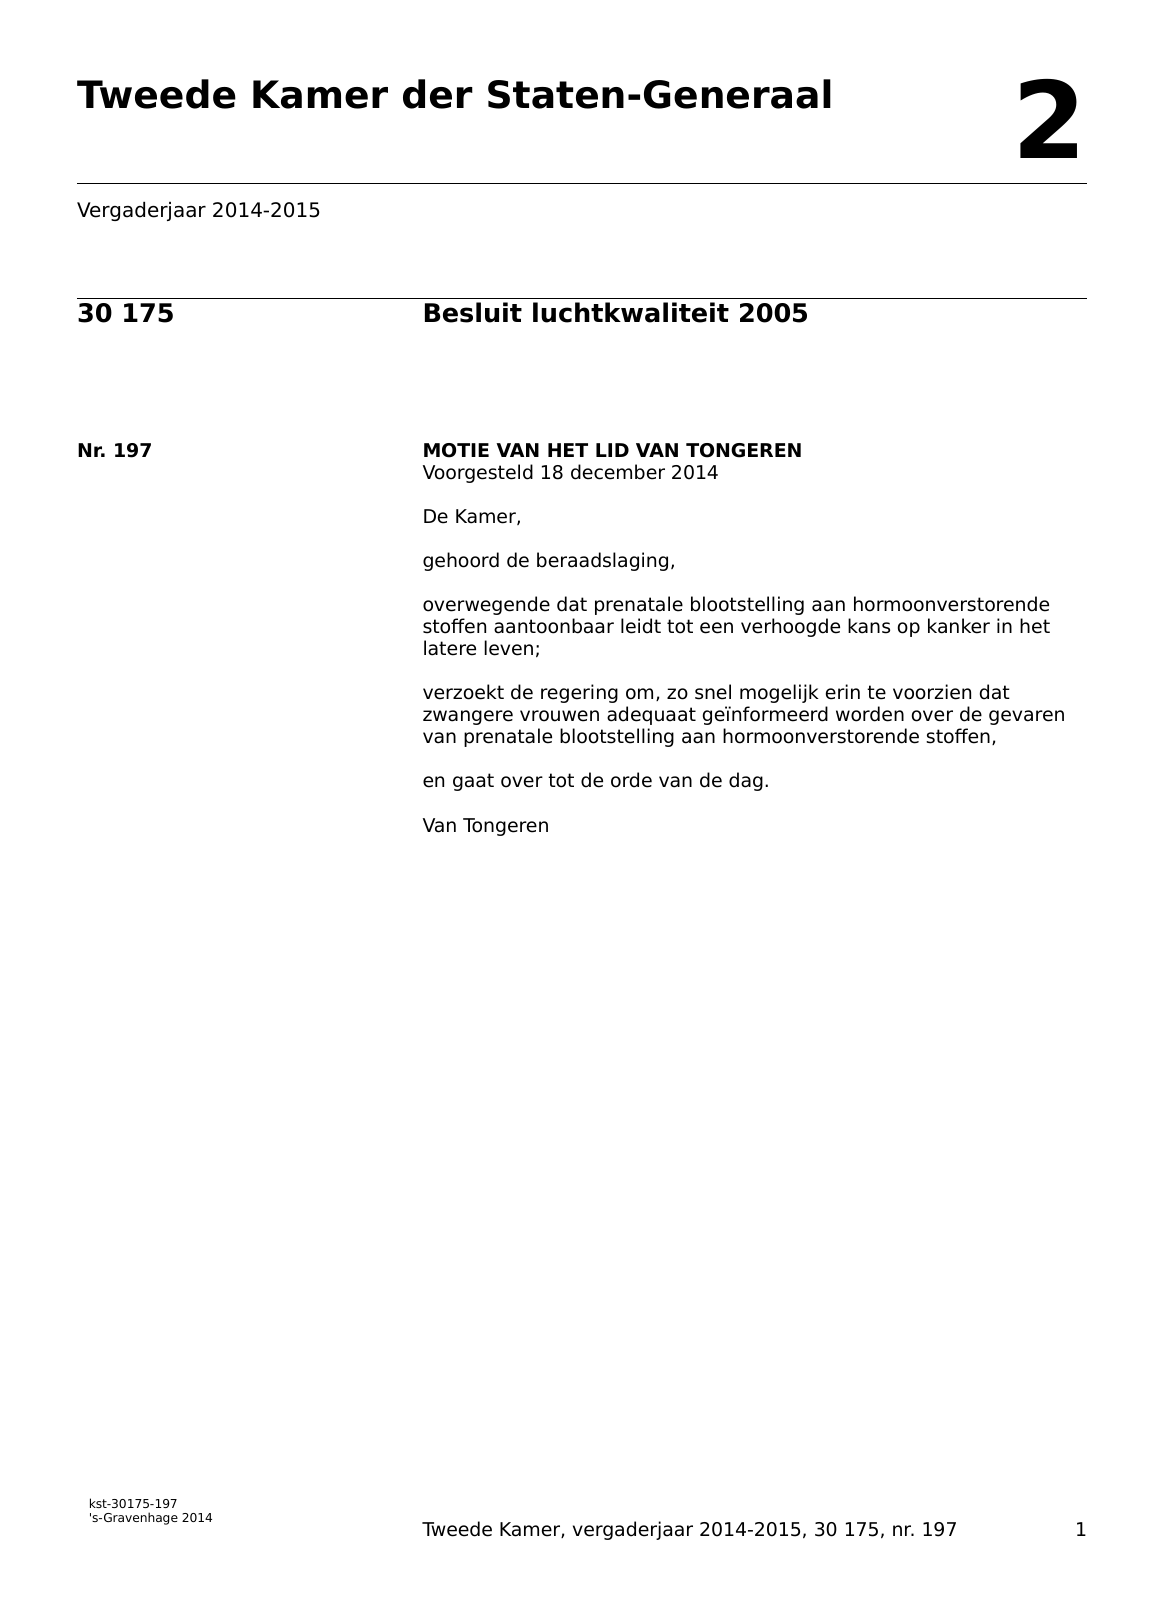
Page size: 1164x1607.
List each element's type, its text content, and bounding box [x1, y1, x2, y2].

text Voorgesteld 18 december 2014 [422, 462, 1087, 484]
text overwegende dat prenatale blootstelling aan hormoonverstorende stoffen aantoonbaar leidt tot een verhoogde kans op kanker in het latere leven; [422, 594, 1087, 660]
text 's-Gravenhage 2014 [88, 1511, 323, 1525]
text De Kamer, [422, 506, 1087, 528]
text kst-30175-197 [88, 1497, 323, 1511]
table_header 2 [886, 59, 1087, 183]
subtitle 30 175 Besluit luchtkwaliteit 2005 [77, 299, 1087, 329]
text Van Tongeren [422, 814, 1087, 837]
text gehoord de beraadslaging, [422, 550, 1087, 572]
text en gaat over tot de orde van de dag. [422, 770, 1087, 792]
subtitle Nr. 197 MOTIE VAN HET LID VAN TONGEREN [77, 440, 1087, 462]
table_header Tweede Kamer der Staten-Generaal [77, 59, 886, 183]
table_cell Vergaderjaar 2014-2015 [77, 184, 1087, 298]
text verzoekt de regering om, zo snel mogelijk erin te voorzien dat zwangere vrouwen adequaat geïnformeerd worden over de gevaren van prenatale blootstelling aan hormoonverstorende stoffen, [422, 682, 1087, 748]
